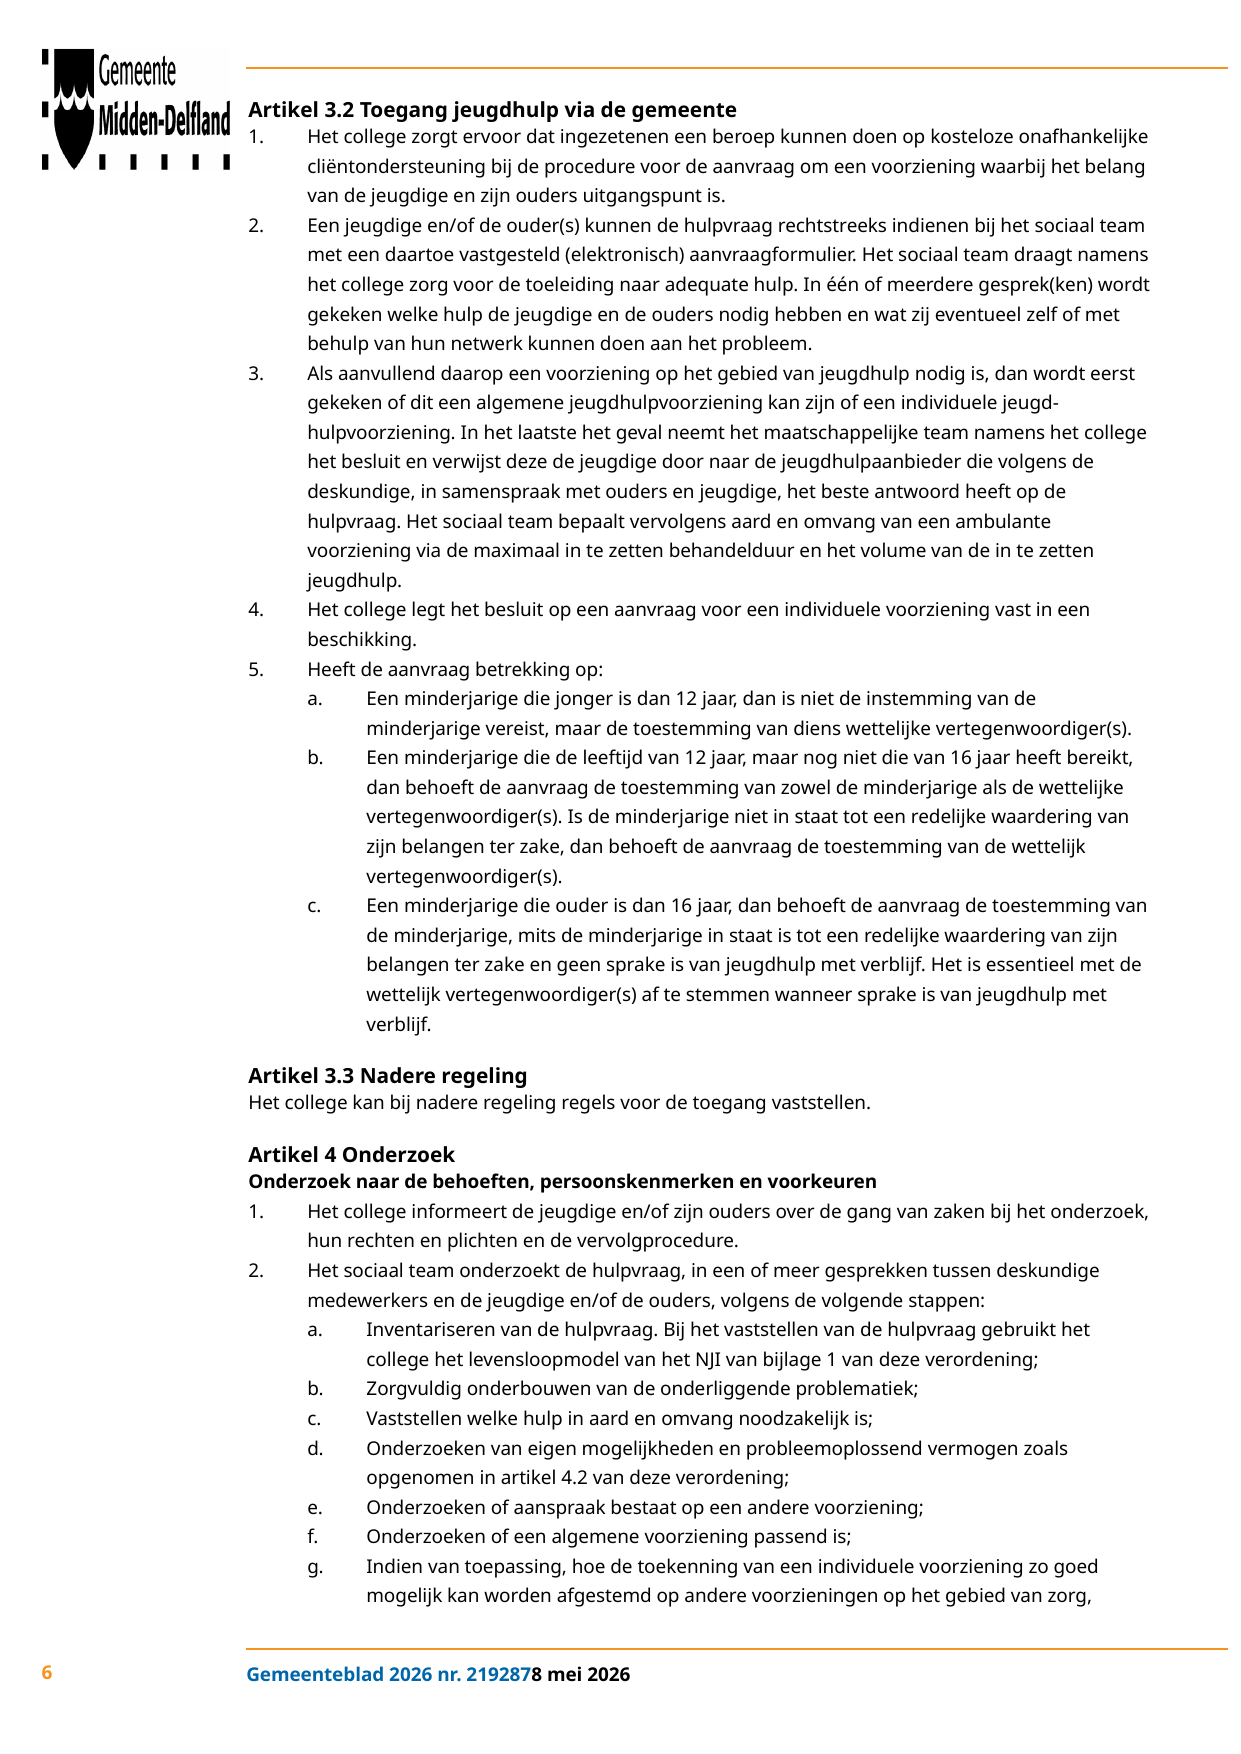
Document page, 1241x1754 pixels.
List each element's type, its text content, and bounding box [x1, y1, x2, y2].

text Artikel 3.2 Toegang jeugdhulp via de gemeente [248, 95, 1152, 123]
list Inventariseren van de hulpvraag. Bij het vaststellen van de hulpvraag gebruikt het college het levensloopmodel van het NJI van bijlage 1 van deze verordening; [307, 1316, 1152, 1372]
text Onderzoek naar de behoeften, persoonskenmerken en voorkeuren [248, 1168, 1152, 1194]
picture [41, 47, 231, 172]
list Een minderjarige die ouder is dan 16 jaar, dan behoeft de aanvraag de toestemming van de minderjarige, mits de minderjarige in staat is tot een redelijke waardering van zijn belangen ter zake en geen sprake is van jeugdhulp met verblijf. Het is essentieel met de wettelijk vertegenwoordiger(s) af te stemmen wanneer sprake is van jeugdhulp met verblijf. [307, 892, 1152, 1036]
list Het college informeert de jeugdige en/of zijn ouders over de gang van zaken bij het onderzoek, hun rechten en plichten en de vervolgprocedure. [248, 1198, 1152, 1253]
list Zorgvuldig onderbouwen van de onderliggende problematiek; [307, 1376, 1152, 1401]
list Vaststellen welke hulp in aard en omvang noodzakelijk is; [307, 1405, 1152, 1431]
text Artikel 3.3 Nadere regeling [248, 1061, 1152, 1089]
text Artikel 4 Onderzoek [248, 1140, 1152, 1168]
list Een minderjarige die jonger is dan 12 jaar, dan is niet de instemming van de minderjarige vereist, maar de toestemming van diens wettelijke vertegenwoordiger(s). [307, 685, 1152, 741]
list Een minderjarige die de leeftijd van 12 jaar, maar nog niet die van 16 jaar heeft bereikt, dan behoeft de aanvraag de toestemming van zowel de minderjarige als de wettelijke vertegenwoordiger(s). Is de minderjarige niet in staat tot een redelijke waardering van zijn belangen ter zake, dan behoeft de aanvraag de toestemming van de wettelijk vertegenwoordiger(s). [307, 744, 1152, 888]
list Het sociaal team onderzoekt de hulpvraag, in een of meer gesprekken tussen deskundige medewerkers en de jeugdige en/of de ouders, volgens de volgende stappen: [248, 1257, 1152, 1312]
list Het college zorgt ervoor dat ingezetenen een beroep kunnen doen op kosteloze onafhankelijke cliëntondersteuning bij de procedure voor de aanvraag om een voorziening waarbij het belang van de jeugdige en zijn ouders uitgangspunt is. [248, 123, 1152, 208]
list Onderzoeken van eigen mogelijkheden en probleemoplossend vermogen zoals opgenomen in artikel 4.2 van deze verordening; [307, 1435, 1152, 1490]
list Een jeugdige en/of de ouder(s) kunnen de hulpvraag rechtstreeks indienen bij het sociaal team met een daartoe vastgesteld (elektronisch) aanvraagformulier. Het sociaal team draagt namens het college zorg voor de toeleiding naar adequate hulp. In één of meerdere gesprek(ken) wordt gekeken welke hulp de jeugdige en de ouders nodig hebben en wat zij eventueel zelf of met behulp van hun netwerk kunnen doen aan het probleem. [248, 212, 1152, 356]
list Onderzoeken of aanspraak bestaat op een andere voorziening; [307, 1494, 1152, 1519]
list Onderzoeken of een algemene voorziening passend is; [307, 1523, 1152, 1549]
list Als aanvullend daarop een voorziening op het gebied van jeugdhulp nodig is, dan wordt eerst gekeken of dit een algemene jeugdhulpvoorziening kan zijn of een individuele jeugd-hulpvoorziening. In het laatste het geval neemt het maatschappelijke team namens het college het besluit en verwijst deze de jeugdige door naar de jeugdhulpaanbieder die volgens de deskundige, in samenspraak met ouders en jeugdige, het beste antwoord heeft op de hulpvraag. Het sociaal team bepaalt vervolgens aard en omvang van een ambulante voorziening via de maximaal in te zetten behandelduur en het volume van de in te zetten jeugdhulp. [248, 360, 1152, 593]
list Indien van toepassing, hoe de toekenning van een individuele voorziening zo goed mogelijk kan worden afgestemd op andere voorzieningen op het gebied van zorg, [307, 1553, 1152, 1608]
list Het college legt het besluit op een aanvraag voor een individuele voorziening vast in een beschikking. [248, 597, 1152, 652]
text Het college kan bij nadere regeling regels voor de toegang vaststellen. [248, 1089, 1152, 1115]
list Heeft de aanvraag betrekking op: [248, 656, 1152, 681]
